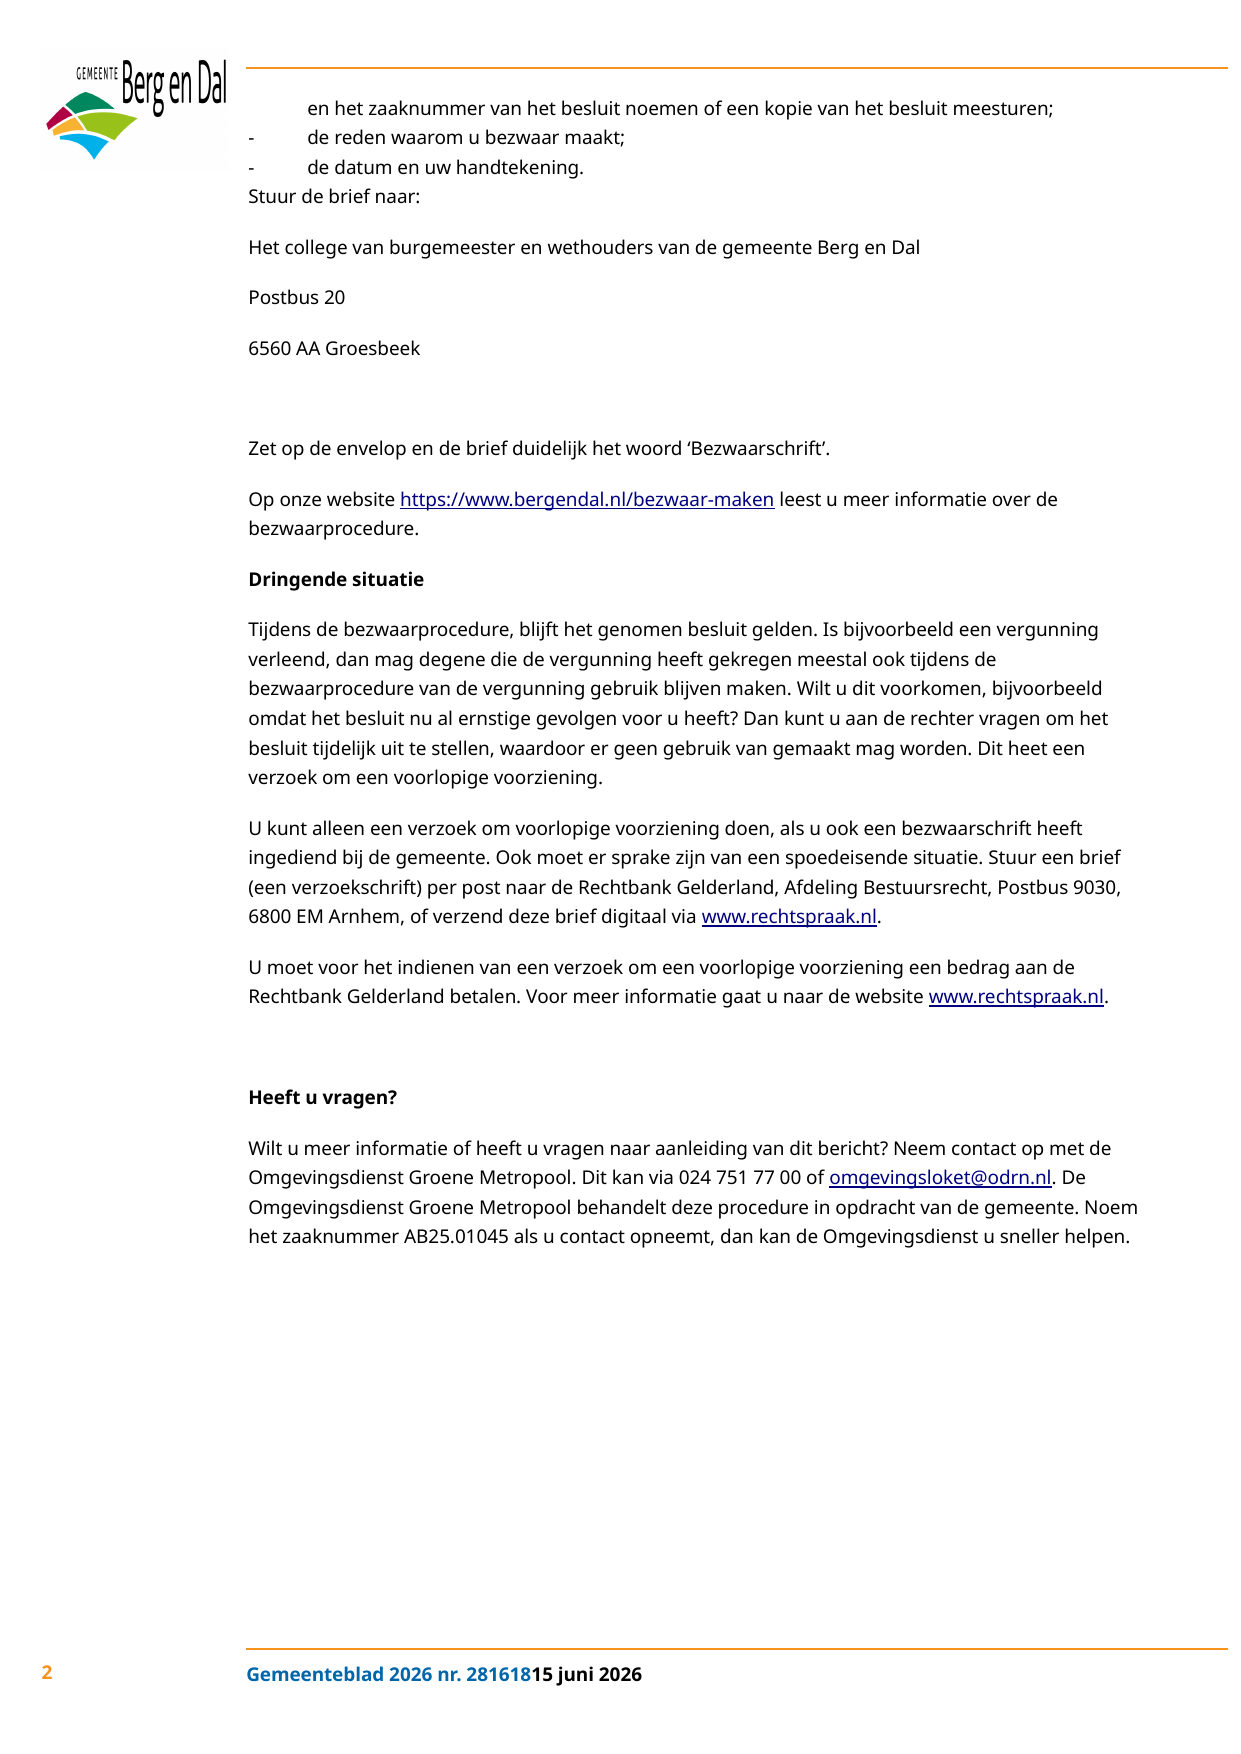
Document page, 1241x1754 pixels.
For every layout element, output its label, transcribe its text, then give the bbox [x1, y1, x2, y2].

list de reden waarom u bezwaar maakt; [248, 124, 1152, 150]
text Heeft u vragen? [248, 1084, 1152, 1110]
text Wilt u meer informatie of heeft u vragen naar aanleiding van dit bericht? Neem contact op met de Omgevingsdienst Groene Metropool. Dit kan via 024 751 77 00 of omgevingsloket@odrn.nl. De Omgevingsdienst Groene Metropool behandelt deze procedure in opdracht van de gemeente. Noem het zaaknummer AB25.01045 als u contact opneemt, dan kan de Omgevingsdienst u sneller helpen. [248, 1135, 1152, 1249]
text Dringende situatie [248, 566, 1152, 592]
text Op onze website https://www.bergendal.nl/bezwaar-maken leest u meer informatie over de bezwaarprocedure. [248, 486, 1152, 541]
text U moet voor het indienen van een verzoek om een voorlopige voorziening een bedrag aan de Rechtbank Gelderland betalen. Voor meer informatie gaat u naar de website www.rechtspraak.nl. [248, 954, 1152, 1009]
picture [41, 47, 231, 172]
text Zet op de envelop en de brief duidelijk het woord ‘Bezwaarschrift’. [248, 436, 1152, 461]
list en het zaaknummer van het besluit noemen of een kopie van het besluit meesturen; [248, 95, 1152, 121]
text 6560 AA Groesbeek [248, 335, 1152, 361]
text Het college van burgemeester en wethouders van de gemeente Berg en Dal [248, 234, 1152, 260]
text Postbus 20 [248, 284, 1152, 310]
list de datum en uw handtekening. [248, 154, 1152, 180]
text Stuur de brief naar: [248, 183, 1152, 209]
text U kunt alleen een verzoek om voorlopige voorziening doen, als u ook een bezwaarschrift heeft ingediend bij de gemeente. Ook moet er sprake zijn van een spoedeisende situatie. Stuur een brief (een verzoekschrift) per post naar de Rechtbank Gelderland, Afdeling Bestuursrecht, Postbus 9030, 6800 EM Arnhem, of verzend deze brief digitaal via www.rechtspraak.nl. [248, 815, 1152, 929]
text Tijdens de bezwaarprocedure, blijft het genomen besluit gelden. Is bijvoorbeeld een vergunning verleend, dan mag degene die de vergunning heeft gekregen meestal ook tijdens de bezwaarprocedure van de vergunning gebruik blijven maken. Wilt u dit voorkomen, bijvoorbeeld omdat het besluit nu al ernstige gevolgen voor u heeft? Dan kunt u aan de rechter vragen om het besluit tijdelijk uit te stellen, waardoor er geen gebruik van gemaakt mag worden. Dit heet een verzoek om een voorlopige voorziening. [248, 616, 1152, 790]
